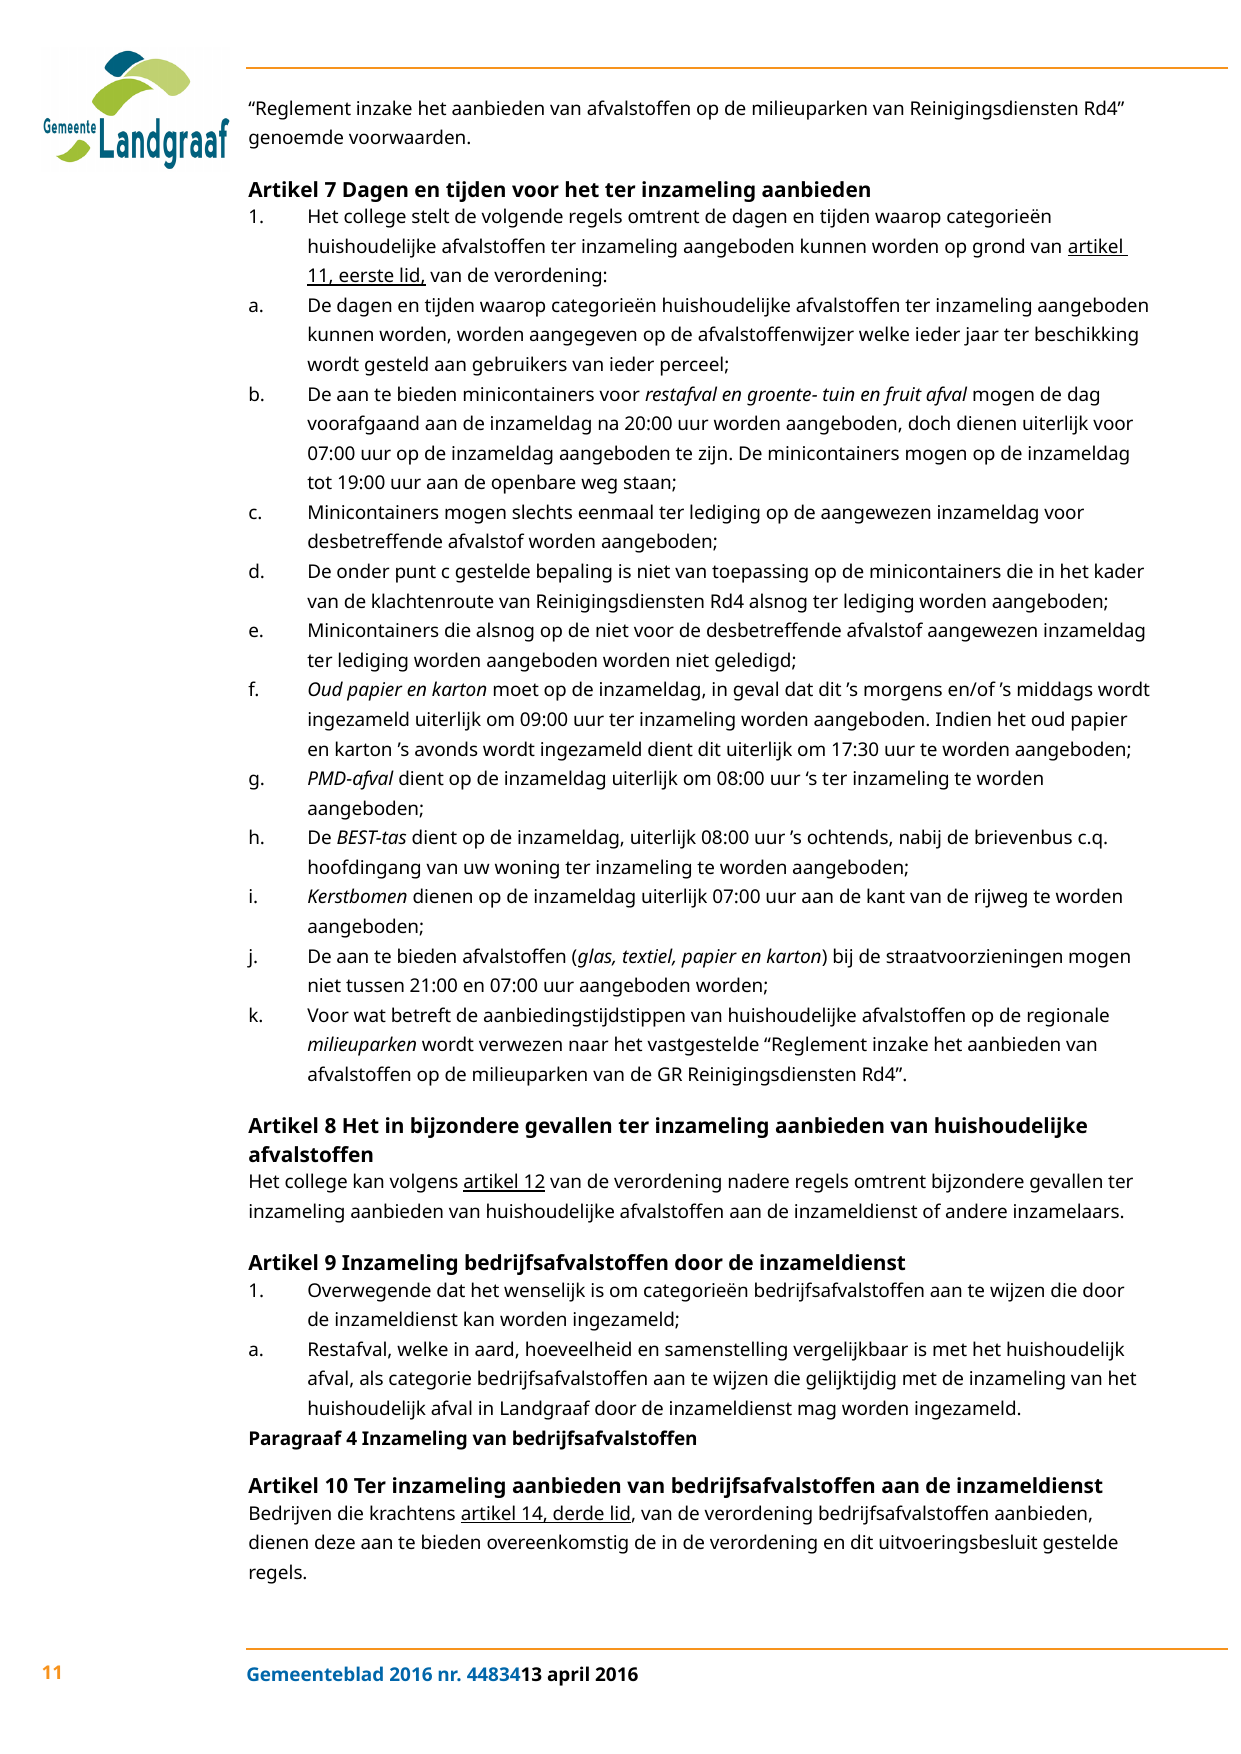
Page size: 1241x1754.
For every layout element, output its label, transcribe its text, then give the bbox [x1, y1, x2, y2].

text Het college kan volgens artikel 12 van de verordening nadere regels omtrent bijzondere gevallen ter inzameling aanbieden van huishoudelijke afvalstoffen aan de inzameldienst of andere inzamelaars. [248, 1168, 1152, 1224]
text Bedrijven die krachtens artikel 14, derde lid, van de verordening bedrijfsafvalstoffen aanbieden, dienen deze aan te bieden overeenkomstig de in de verordening en dit uitvoeringsbesluit gestelde [248, 1500, 1152, 1555]
text Artikel 10 Ter inzameling aanbieden van bedrijfsafvalstoffen aan de inzameldienst [248, 1471, 1152, 1500]
list Minicontainers die alsnog op de niet voor de desbetreffende afvalstof aangewezen inzameldag ter lediging worden aangeboden worden niet geledigd; [248, 617, 1152, 673]
text Paragraaf 4 Inzameling van bedrijfsafvalstoffen [248, 1425, 1152, 1451]
list De aan te bieden afvalstoffen (glas, textiel, papier en karton) bij de straatvoorzieningen mogen niet tussen 21:00 en 07:00 uur aangeboden worden; [248, 943, 1152, 998]
text Artikel 7 Dagen en tijden voor het ter inzameling aanbieden [248, 175, 1152, 203]
list Overwegende dat het wenselijk is om categorieën bedrijfsafvalstoffen aan te wijzen die door de inzameldienst kan worden ingezameld; [248, 1277, 1152, 1332]
list Oud papier en karton moet op de inzameldag, in geval dat dit ’s morgens en/of ’s middags wordt ingezameld uiterlijk om 09:00 uur ter inzameling worden aangeboden. Indien het oud papier en karton ’s avonds wordt ingezameld dient dit uiterlijk om 17:30 uur te worden aangeboden; [248, 677, 1152, 761]
text regels. [248, 1559, 1152, 1585]
list Kerstbomen dienen op de inzameldag uiterlijk 07:00 uur aan de kant van de rijweg te worden aangeboden; [248, 884, 1152, 939]
list De onder punt c gestelde bepaling is niet van toepassing op de minicontainers die in het kader van de klachtenroute van Reinigingsdiensten Rd4 alsnog ter lediging worden aangeboden; [248, 558, 1152, 613]
list De aan te bieden minicontainers voor restafval en groente- tuin en fruit afval mogen de dag voorafgaand aan de inzameldag na 20:00 uur worden aangeboden, doch dienen uiterlijk voor 07:00 uur op de inzameldag aangeboden te zijn. De minicontainers mogen op de inzameldag tot 19:00 uur aan de openbare weg staan; [248, 381, 1152, 495]
list De BEST-tas dient op de inzameldag, uiterlijk 08:00 uur ’s ochtends, nabij de brievenbus c.q. hoofdingang van uw woning ter inzameling te worden aangeboden; [248, 824, 1152, 880]
picture [41, 47, 231, 172]
list De dagen en tijden waarop categorieën huishoudelijke afvalstoffen ter inzameling aangeboden kunnen worden, worden aangegeven op de afvalstoffenwijzer welke ieder jaar ter beschikking wordt gesteld aan gebruikers van ieder perceel; [248, 292, 1152, 377]
text “Reglement inzake het aanbieden van afvalstoffen op de milieuparken van Reinigingsdiensten Rd4” genoemde voorwaarden. [248, 95, 1152, 150]
list Restafval, welke in aard, hoeveelheid en samenstelling vergelijkbaar is met het huishoudelijk afval, als categorie bedrijfsafvalstoffen aan te wijzen die gelijktijdig met de inzameling van het huishoudelijk afval in Landgraaf door de inzameldienst mag worden ingezameld. [248, 1336, 1152, 1421]
list Minicontainers mogen slechts eenmaal ter lediging op de aangewezen inzameldag voor desbetreffende afvalstof worden aangeboden; [248, 499, 1152, 554]
text Artikel 9 Inzameling bedrijfsafvalstoffen door de inzameldienst [248, 1248, 1152, 1277]
list Het college stelt de volgende regels omtrent de dagen en tijden waarop categorieën huishoudelijke afvalstoffen ter inzameling aangeboden kunnen worden op grond van artikel 11, eerste lid, van de verordening: [248, 203, 1152, 288]
list Voor wat betreft de aanbiedingstijdstippen van huishoudelijke afvalstoffen op de regionale milieuparken wordt verwezen naar het vastgestelde “Reglement inzake het aanbieden van afvalstoffen op de milieuparken van de GR Reinigingsdiensten Rd4”. [248, 1002, 1152, 1087]
list PMD-afval dient op de inzameldag uiterlijk om 08:00 uur ‘s ter inzameling te worden aangeboden; [248, 765, 1152, 821]
text Artikel 8 Het in bijzondere gevallen ter inzameling aanbieden van huishoudelijke afvalstoffen [248, 1112, 1152, 1168]
